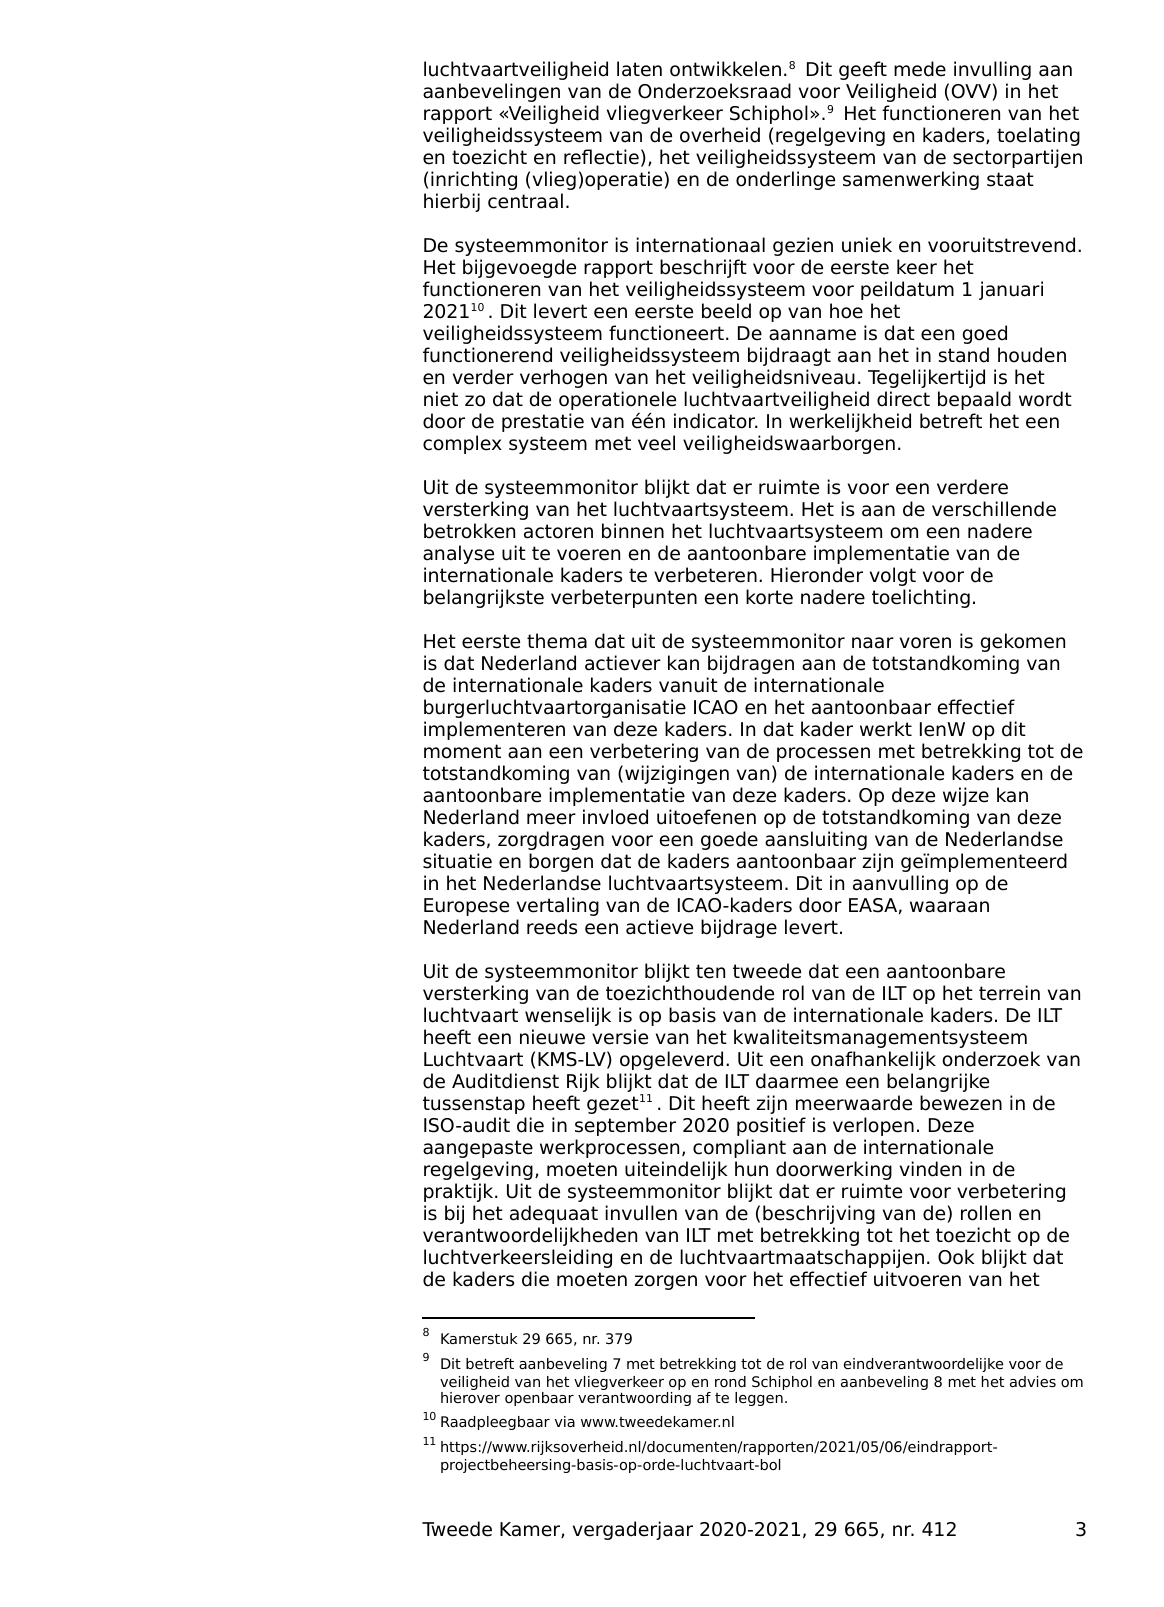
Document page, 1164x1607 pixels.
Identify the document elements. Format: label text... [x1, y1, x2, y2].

text https://www.rijksoverheid.nl/documenten/rapporten/2021/05/06/eindrapport-projectbeheersing-basis-op-orde-luchtvaart-bol [422, 1435, 1087, 1474]
text Uit de systeemmonitor blijkt dat er ruimte is voor een verdere versterking van het luchtvaartsysteem. Het is aan de verschillende betrokken actoren binnen het luchtvaartsysteem om een nadere analyse uit te voeren en de aantoonbare implementatie van de internationale kaders te verbeteren. Hieronder volgt voor de belangrijkste verbeterpunten een korte nadere toelichting. [422, 477, 1087, 609]
text Uit de systeemmonitor blijkt ten tweede dat een aantoonbare versterking van de toezichthoudende rol van de ILT op het terrein van luchtvaart wenselijk is op basis van de internationale kaders. De ILT heeft een nieuwe versie van het kwaliteitsmanagementsysteem Luchtvaart (KMS-LV) opgeleverd. Uit een onafhankelijk onderzoek van de Auditdienst Rijk blijkt dat de ILT daarmee een belangrijke tussenstap heeft gezet. Dit heeft zijn meerwaarde bewezen in de ISO-audit die in september 2020 positief is verlopen. Deze aangepaste werkprocessen, compliant aan de internationale regelgeving, moeten uiteindelijk hun doorwerking vinden in de praktijk. Uit de systeemmonitor blijkt dat er ruimte voor verbetering is bij het adequaat invullen van de (beschrijving van de) rollen en verantwoordelijkheden van ILT met betrekking tot het toezicht op de luchtverkeersleiding en de luchtvaartmaatschappijen. Ook blijkt dat de kaders die moeten zorgen voor het effectief uitvoeren van het [422, 961, 1087, 1291]
text Raadpleegbaar via www.tweedekamer.nl [422, 1410, 1087, 1432]
text Dit betreft aanbeveling 7 met betrekking tot de rol van eindverantwoordelijke voor de veiligheid van het vliegverkeer op en rond Schiphol en aanbeveling 8 met het advies om hierover openbaar verantwoording af te leggen. [422, 1352, 1087, 1407]
text De systeemmonitor is internationaal gezien uniek en vooruitstrevend. Het bijgevoegde rapport beschrijft voor de eerste keer het functioneren van het veiligheidssysteem voor peildatum 1 januari 2021. Dit levert een eerste beeld op van hoe het veiligheidssysteem functioneert. De aanname is dat een goed functionerend veiligheidssysteem bijdraagt aan het in stand houden en verder verhogen van het veiligheidsniveau. Tegelijkertijd is het niet zo dat de operationele luchtvaartveiligheid direct bepaald wordt door de prestatie van één indicator. In werkelijkheid betreft het een complex systeem met veel veiligheidswaarborgen. [422, 235, 1087, 455]
text luchtvaartveiligheid laten ontwikkelen. Dit geeft mede invulling aan aanbevelingen van de Onderzoeksraad voor Veiligheid (OVV) in het rapport «Veiligheid vliegverkeer Schiphol». Het functioneren van het veiligheidssysteem van de overheid (regelgeving en kaders, toelating en toezicht en reflectie), het veiligheidssysteem van de sectorpartijen (inrichting (vlieg)operatie) en de onderlinge samenwerking staat hierbij centraal. [422, 59, 1087, 213]
text Het eerste thema dat uit de systeemmonitor naar voren is gekomen is dat Nederland actiever kan bijdragen aan de totstandkoming van de internationale kaders vanuit de internationale burgerluchtvaartorganisatie ICAO en het aantoonbaar effectief implementeren van deze kaders. In dat kader werkt IenW op dit moment aan een verbetering van de processen met betrekking tot de totstandkoming van (wijzigingen van) de internationale kaders en de aantoonbare implementatie van deze kaders. Op deze wijze kan Nederland meer invloed uitoefenen op de totstandkoming van deze kaders, zorgdragen voor een goede aansluiting van de Nederlandse situatie en borgen dat de kaders aantoonbaar zijn geïmplementeerd in het Nederlandse luchtvaartsysteem. Dit in aanvulling op de Europese vertaling van de ICAO-kaders door EASA, waaraan Nederland reeds een actieve bijdrage levert. [422, 631, 1087, 939]
text Kamerstuk 29 665, nr. 379 [422, 1327, 1087, 1349]
